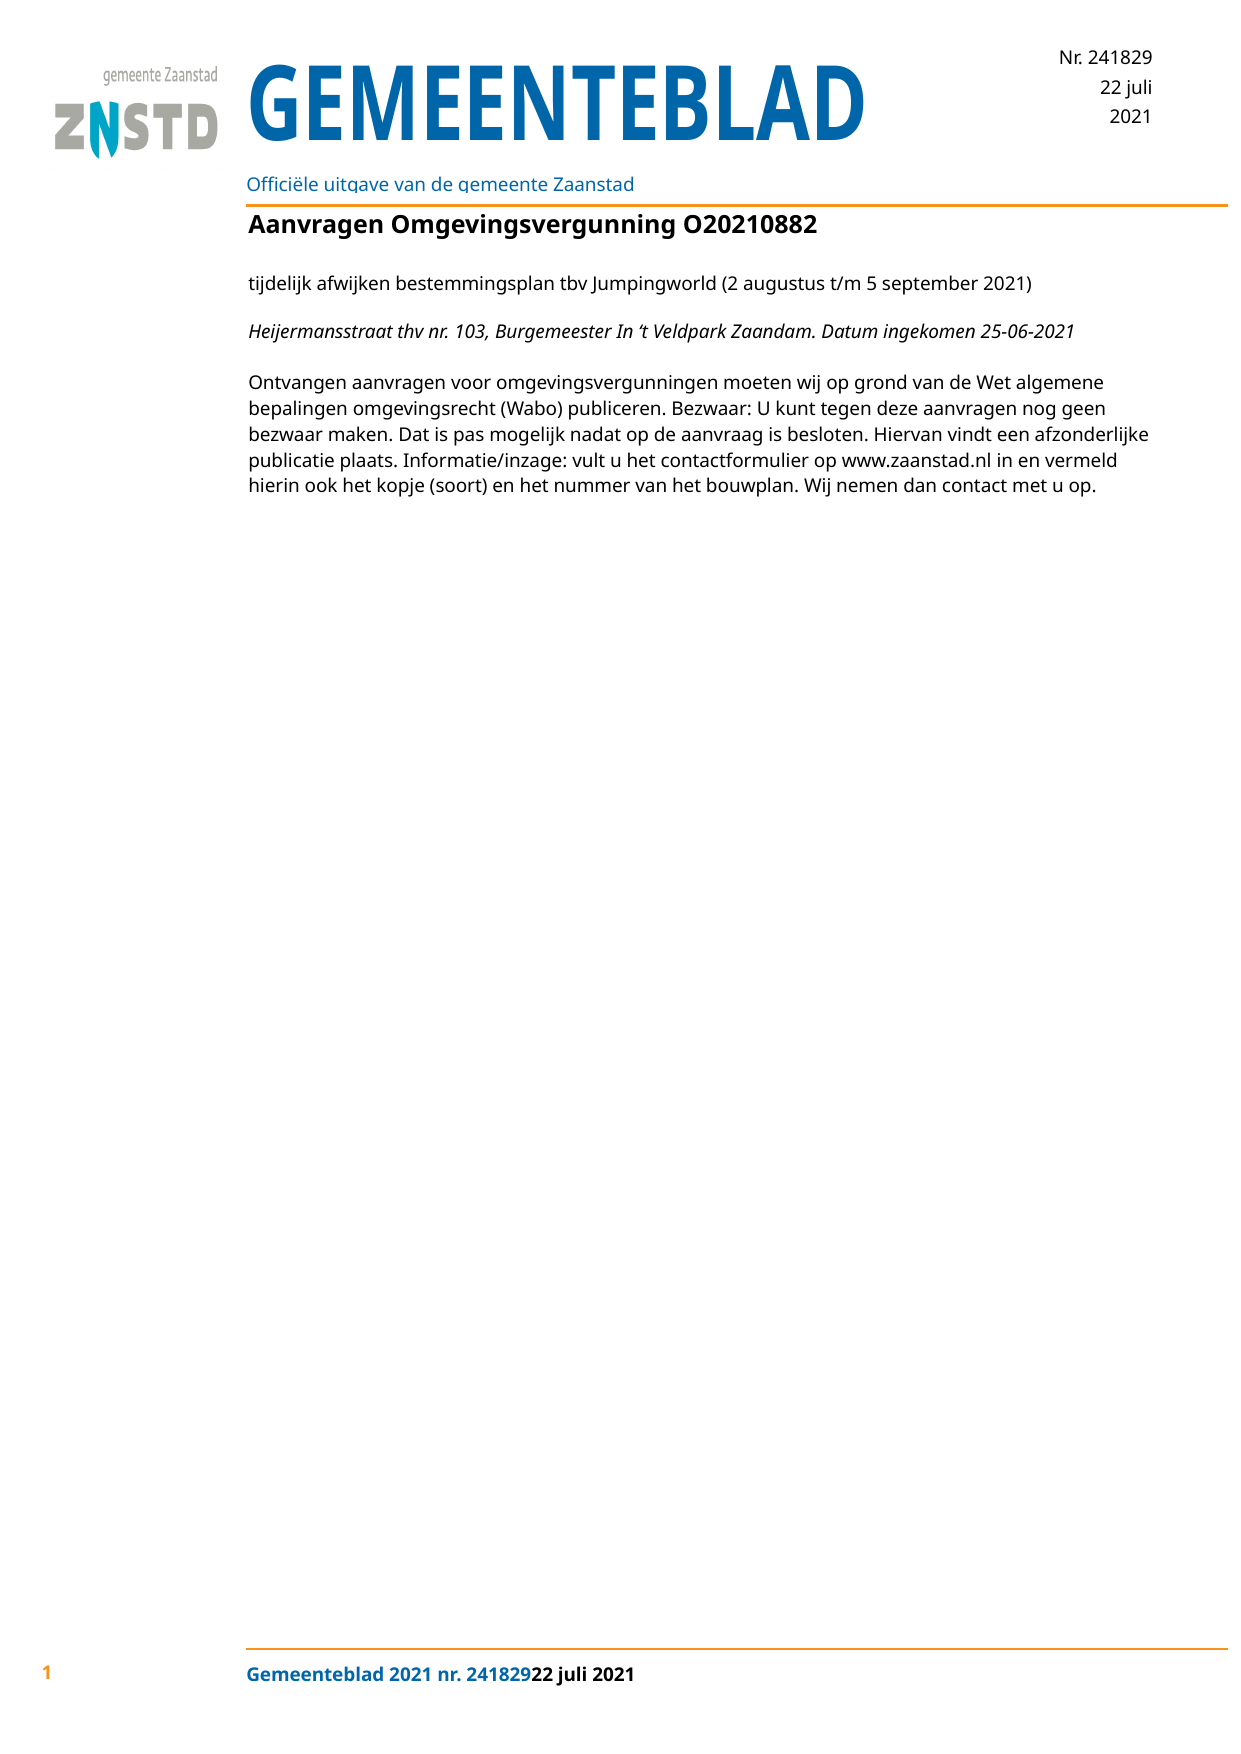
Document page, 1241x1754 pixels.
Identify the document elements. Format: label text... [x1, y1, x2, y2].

text Heijermansstraat thv nr. 103, Burgemeester In ‘t Veldpark Zaandam. Datum ingekomen 25-06-2021 [248, 318, 1152, 344]
text tijdelijk afwijken bestemmingsplan tbv Jumpingworld (2 augustus t/m 5 september 2021) [248, 270, 1152, 296]
text Aanvragen Omgevingsvergunning O20210882 [248, 207, 1152, 241]
text Ontvangen aanvragen voor omgevingsvergunningen moeten wij op grond van de Wet algemene bepalingen omgevingsrecht (Wabo) publiceren. Bezwaar: U kunt tegen deze aanvragen nog geen bezwaar maken. Dat is pas mogelijk nadat op de aanvraag is besloten. Hiervan vindt een afzonderlijke publicatie plaats. Informatie/inzage: vult u het contactformulier op www.zaanstad.nl in en vermeld hierin ook het kopje (soort) en het nummer van het bouwplan. Wij nemen dan contact met u op. [248, 369, 1152, 498]
picture [41, 47, 231, 172]
